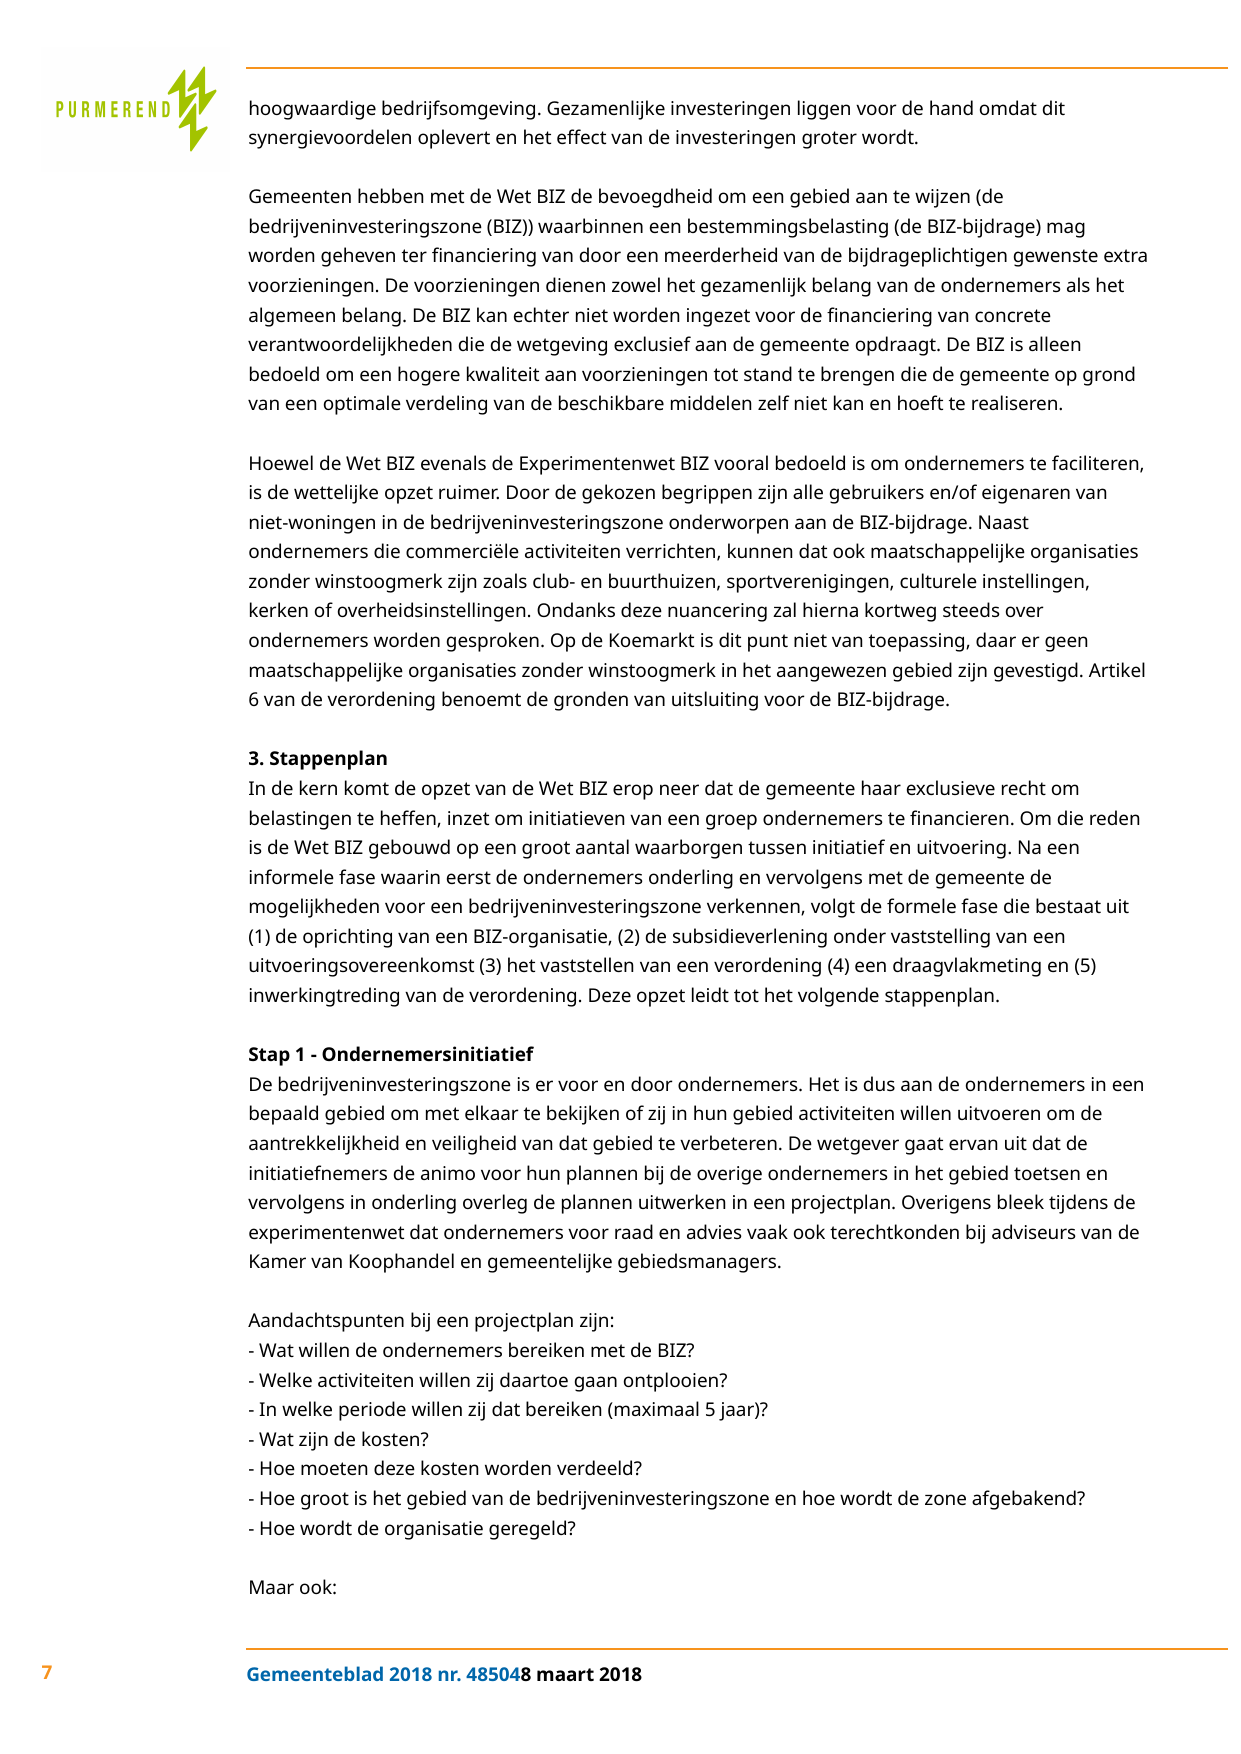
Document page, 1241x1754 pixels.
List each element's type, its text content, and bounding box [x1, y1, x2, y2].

text 3. Stappenplan [248, 746, 1152, 771]
picture [41, 47, 231, 172]
text - Hoe groot is het gebied van de bedrijveninvesteringszone en hoe wordt de zone afgebakend? [248, 1485, 1152, 1511]
text Gemeenten hebben met de Wet BIZ de bevoegdheid om een gebied aan te wijzen (de bedrijveninvesteringszone (BIZ)) waarbinnen een bestemmingsbelasting (de BIZ-bijdrage) mag worden geheven ter financiering van door een meerderheid van de bijdrageplichtigen gewenste extra voorzieningen. De voorzieningen dienen zowel het gezamenlijk belang van de ondernemers als het algemeen belang. De BIZ kan echter niet worden ingezet voor de financiering van concrete verantwoordelijkheden die de wetgeving exclusief aan de gemeente opdraagt. De BIZ is alleen bedoeld om een hogere kwaliteit aan voorzieningen tot stand te brengen die de gemeente op grond van een optimale verdeling van de beschikbare middelen zelf niet kan en hoeft te realiseren. [248, 183, 1152, 416]
text - In welke periode willen zij dat bereiken (maximaal 5 jaar)? [248, 1396, 1152, 1422]
text - Wat zijn de kosten? [248, 1426, 1152, 1452]
text Stap 1 - Ondernemersinitiatief [248, 1041, 1152, 1067]
text In de kern komt de opzet van de Wet BIZ erop neer dat de gemeente haar exclusieve recht om belastingen te heffen, inzet om initiatieven van een groep ondernemers te financieren. Om die reden is de Wet BIZ gebouwd op een groot aantal waarborgen tussen initiatief en uitvoering. Na een informele fase waarin eerst de ondernemers onderling en vervolgens met de gemeente de mogelijkheden voor een bedrijveninvesteringszone verkennen, volgt de formele fase die bestaat uit (1) de oprichting van een BIZ-organisatie, (2) de subsidieverlening onder vaststelling van een uitvoeringsovereenkomst (3) het vaststellen van een verordening (4) een draagvlakmeting en (5) inwerkingtreding van de verordening. Deze opzet leidt tot het volgende stappenplan. [248, 775, 1152, 1008]
text - Welke activiteiten willen zij daartoe gaan ontplooien? [248, 1367, 1152, 1393]
text - Hoe wordt de organisatie geregeld? [248, 1515, 1152, 1541]
text De bedrijveninvesteringszone is er voor en door ondernemers. Het is dus aan de ondernemers in een bepaald gebied om met elkaar te bekijken of zij in hun gebied activiteiten willen uitvoeren om de aantrekkelijkheid en veiligheid van dat gebied te verbeteren. De wetgever gaat ervan uit dat de initiatiefnemers de animo voor hun plannen bij de overige ondernemers in het gebied toetsen en vervolgens in onderling overleg de plannen uitwerken in een projectplan. Overigens bleek tijdens de experimentenwet dat ondernemers voor raad en advies vaak ook terechtkonden bij adviseurs van de Kamer van Koophandel en gemeentelijke gebiedsmanagers. [248, 1071, 1152, 1274]
text hoogwaardige bedrijfsomgeving. Gezamenlijke investeringen liggen voor de hand omdat dit synergievoordelen oplevert en het effect van de investeringen groter wordt. [248, 95, 1152, 150]
text Aandachtspunten bij een projectplan zijn: [248, 1308, 1152, 1333]
text Hoewel de Wet BIZ evenals de Experimentenwet BIZ vooral bedoeld is om ondernemers te faciliteren, is de wettelijke opzet ruimer. Door de gekozen begrippen zijn alle gebruikers en/of eigenaren van niet-woningen in de bedrijveninvesteringszone onderworpen aan de BIZ-bijdrage. Naast ondernemers die commerciële activiteiten verrichten, kunnen dat ook maatschappelijke organisaties zonder winstoogmerk zijn zoals club- en buurthuizen, sportverenigingen, culturele instellingen, kerken of overheidsinstellingen. Ondanks deze nuancering zal hierna kortweg steeds over ondernemers worden gesproken. Op de Koemarkt is dit punt niet van toepassing, daar er geen maatschappelijke organisaties zonder winstoogmerk in het aangewezen gebied zijn gevestigd. Artikel 6 van de verordening benoemt de gronden van uitsluiting voor de BIZ-bijdrage. [248, 450, 1152, 712]
text Maar ook: [248, 1574, 1152, 1600]
text - Hoe moeten deze kosten worden verdeeld? [248, 1456, 1152, 1481]
text - Wat willen de ondernemers bereiken met de BIZ? [248, 1337, 1152, 1363]
